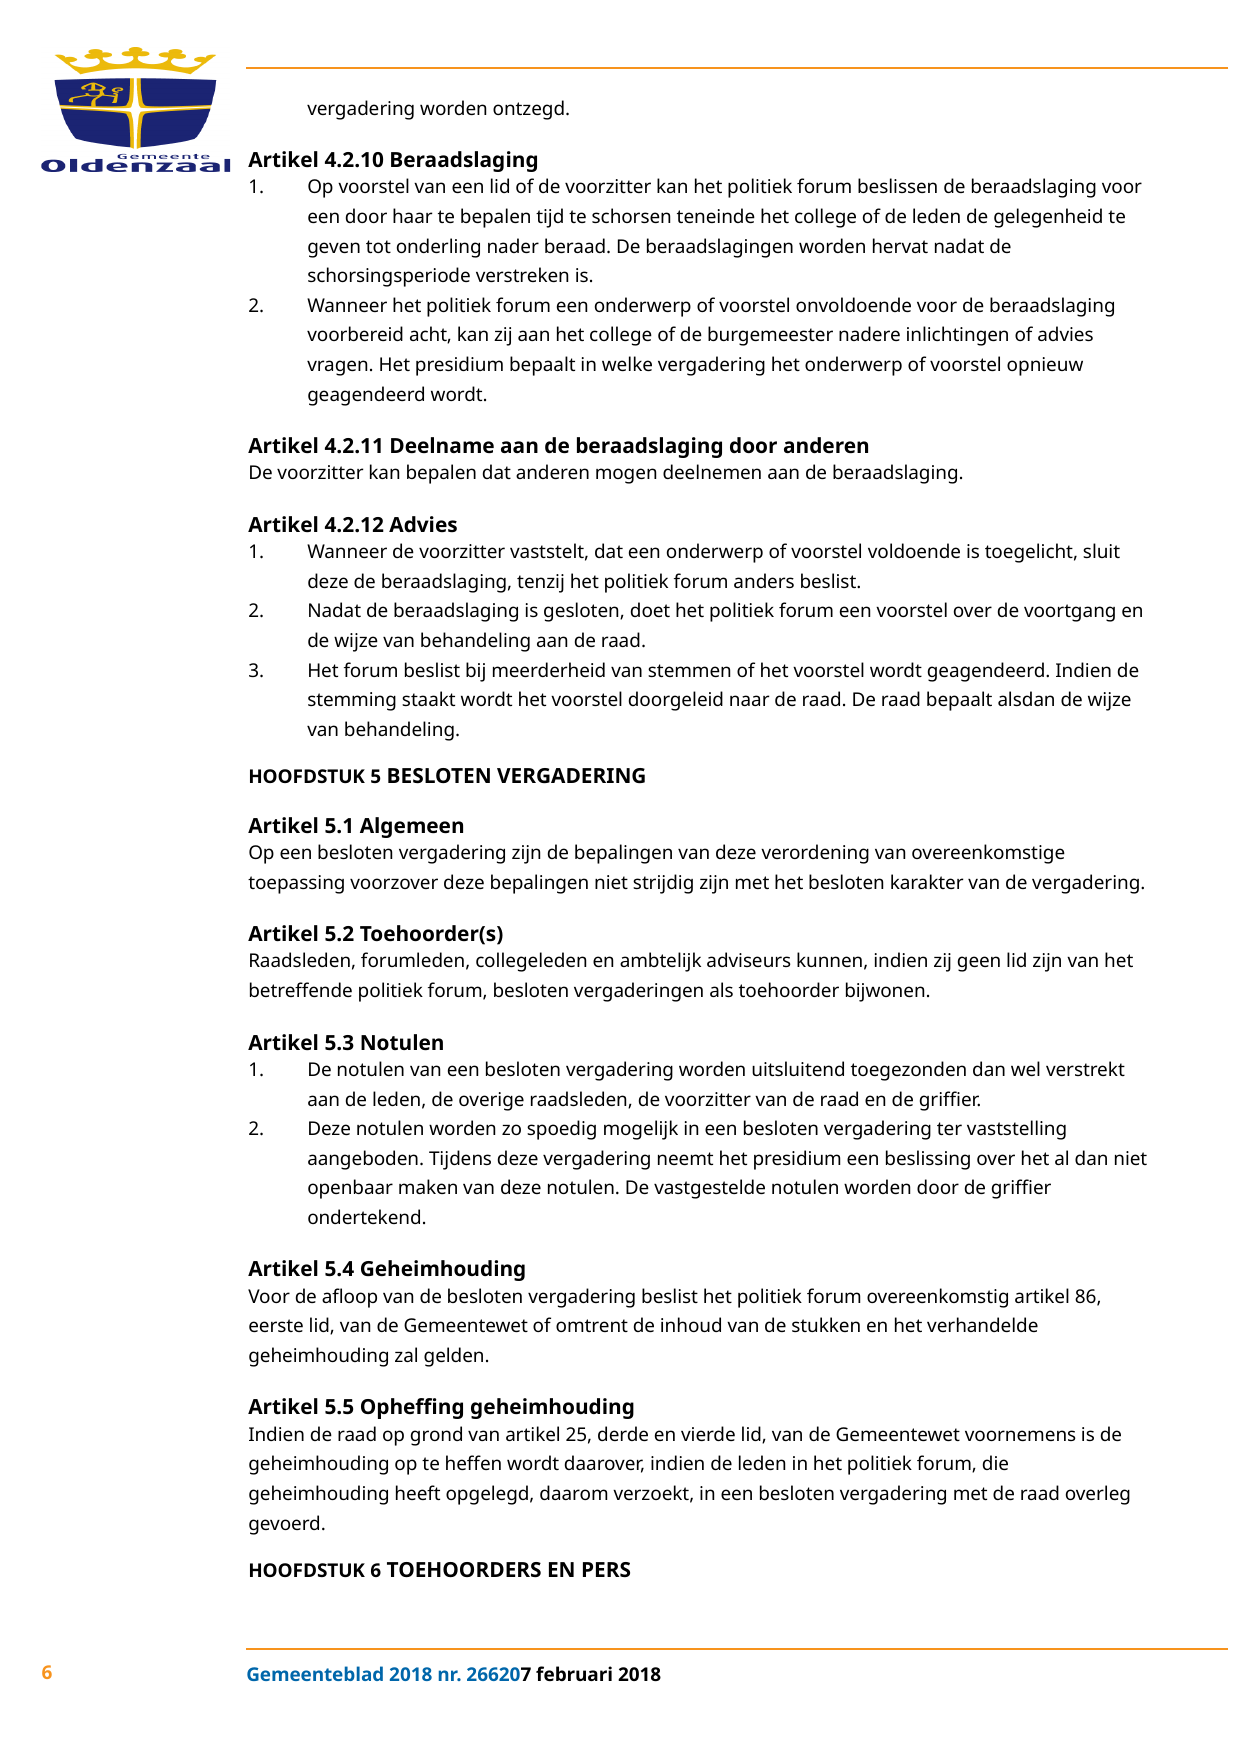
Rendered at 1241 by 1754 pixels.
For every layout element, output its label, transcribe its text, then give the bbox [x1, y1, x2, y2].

text Voor de afloop van de besloten vergadering beslist het politiek forum overeenkomstig artikel 86, eerste lid, van de Gemeentewet of omtrent de inhoud van de stukken en het verhandelde geheimhouding zal gelden. [248, 1283, 1152, 1368]
list Wanneer het politiek forum een onderwerp of voorstel onvoldoende voor de beraadslaging voorbereid acht, kan zij aan het college of de burgemeester nadere inlichtingen of advies vragen. Het presidium bepaalt in welke vergadering het onderwerp of voorstel opnieuw geagendeerd wordt. [248, 292, 1152, 406]
text Artikel 5.2 Toehoorder(s) [248, 919, 1152, 948]
text Artikel 4.2.11 Deelname aan de beraadslaging door anderen [248, 431, 1152, 459]
text Raadsleden, forumleden, collegeleden en ambtelijk adviseurs kunnen, indien zij geen lid zijn van het betreffende politiek forum, besloten vergaderingen als toehoorder bijwonen. [248, 948, 1152, 1003]
list Deze notulen worden zo spoedig mogelijk in een besloten vergadering ter vaststelling aangeboden. Tijdens deze vergadering neemt het presidium een beslissing over het al dan niet openbaar maken van deze notulen. De vastgestelde notulen worden door de griffier ondertekend. [248, 1115, 1152, 1230]
text Op een besloten vergadering zijn de bepalingen van deze verordening van overeenkomstige toepassing voorzover deze bepalingen niet strijdig zijn met het besloten karakter van de vergadering. [248, 839, 1152, 894]
text De voorzitter kan bepalen dat anderen mogen deelnemen aan de beraadslaging. [248, 459, 1152, 485]
text Artikel 5.3 Notulen [248, 1028, 1152, 1056]
picture [41, 47, 231, 172]
list Het forum beslist bij meerderheid van stemmen of het voorstel wordt geagendeerd. Indien de stemming staakt wordt het voorstel doorgeleid naar de raad. De raad bepaalt alsdan de wijze van behandeling. [248, 657, 1152, 742]
text Artikel 4.2.12 Advies [248, 510, 1152, 538]
list Nadat de beraadslaging is gesloten, doet het politiek forum een voorstel over de voortgang en de wijze van behandeling aan de raad. [248, 598, 1152, 653]
text HOOFDSTUK 6 TOEHOORDERS EN PERS [248, 1555, 1152, 1584]
text Artikel 5.5 Opheffing geheimhouding [248, 1392, 1152, 1421]
list Op voorstel van een lid of de voorzitter kan het politiek forum beslissen de beraadslaging voor een door haar te bepalen tijd te schorsen teneinde het college of de leden de gelegenheid te geven tot onderling nader beraad. De beraadslagingen worden hervat nadat de schorsingsperiode verstreken is. [248, 174, 1152, 288]
list vergadering worden ontzegd. [248, 95, 1152, 121]
text Artikel 5.4 Geheimhouding [248, 1254, 1152, 1283]
text Indien de raad op grond van artikel 25, derde en vierde lid, van de Gemeentewet voornemens is de geheimhouding op te heffen wordt daarover, indien de leden in het politiek forum, die geheimhouding heeft opgelegd, daarom verzoekt, in een besloten vergadering met de raad overleg gevoerd. [248, 1421, 1152, 1535]
list De notulen van een besloten vergadering worden uitsluitend toegezonden dan wel verstrekt aan de leden, de overige raadsleden, de voorzitter van de raad en de griffier. [248, 1056, 1152, 1111]
list Wanneer de voorzitter vaststelt, dat een onderwerp of voorstel voldoende is toegelicht, sluit deze de beraadslaging, tenzij het politiek forum anders beslist. [248, 538, 1152, 594]
text Artikel 5.1 Algemeen [248, 811, 1152, 839]
text HOOFDSTUK 5 BESLOTEN VERGADERING [248, 762, 1152, 790]
text Artikel 4.2.10 Beraadslaging [248, 145, 1152, 174]
